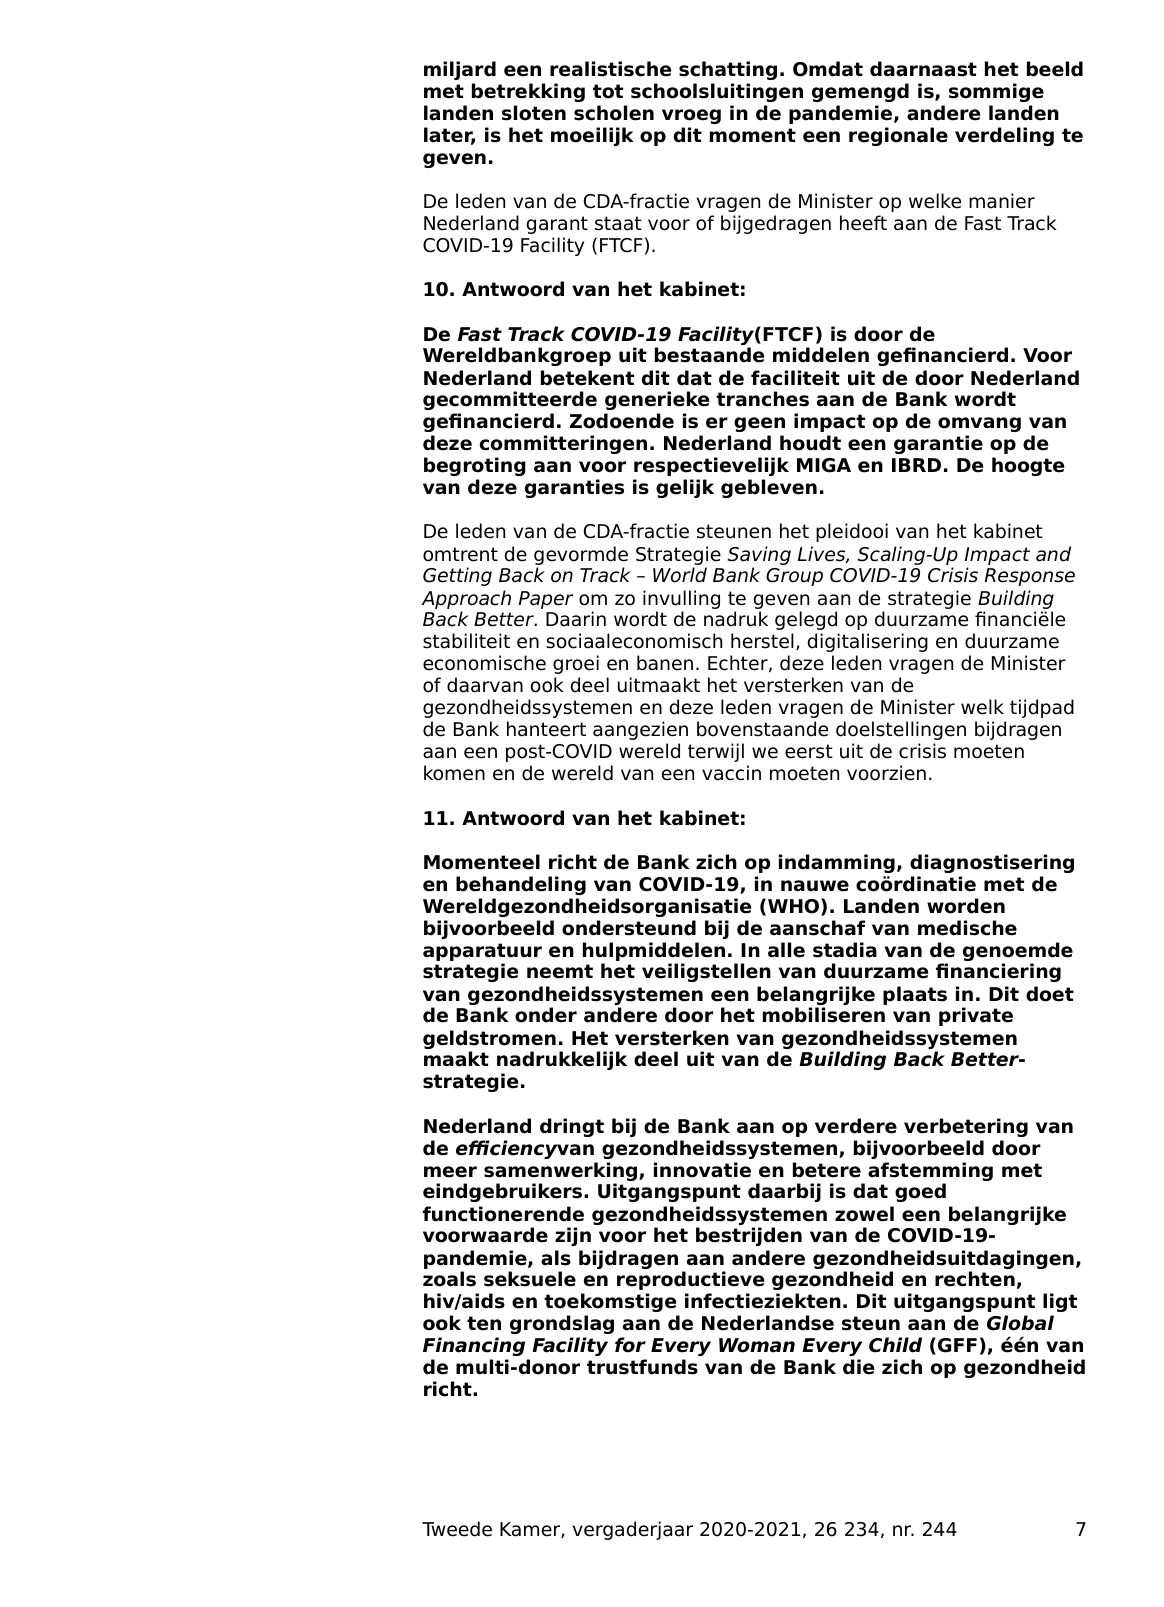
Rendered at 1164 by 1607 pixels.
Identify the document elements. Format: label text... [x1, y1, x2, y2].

subtitle 11. Antwoord van het kabinet: [422, 807, 1087, 829]
text Momenteel richt de Bank zich op indamming, diagnostisering en behandeling van COVID-19, in nauwe coördinatie met de Wereldgezondheidsorganisatie (WHO). Landen worden bijvoorbeeld ondersteund bij de aanschaf van medische apparatuur en hulpmiddelen. In alle stadia van de genoemde strategie neemt het veiligstellen van duurzame financiering van gezondheidssystemen een belangrijke plaats in. Dit doet de Bank onder andere door het mobiliseren van private geldstromen. Het versterken van gezondheidssystemen maakt nadrukkelijk deel uit van de Building Back Better-strategie. [422, 852, 1087, 1093]
text De leden van de CDA-fractie vragen de Minister op welke manier Nederland garant staat voor of bijgedragen heeft aan de Fast Track COVID-19 Facility (FTCF). [422, 191, 1087, 257]
subtitle 10. Antwoord van het kabinet: [422, 279, 1087, 301]
text Nederland dringt bij de Bank aan op verdere verbetering van de efficiencyvan gezondheidssystemen, bijvoorbeeld door meer samenwerking, innovatie en betere afstemming met eindgebruikers. Uitgangspunt daarbij is dat goed functionerende gezondheidssystemen zowel een belangrijke voorwaarde zijn voor het bestrijden van de COVID-19-pandemie, als bijdragen aan andere gezondheidsuitdagingen, zoals seksuele en reproductieve gezondheid en rechten, hiv/aids en toekomstige infectieziekten. Dit uitgangspunt ligt ook ten grondslag aan de Nederlandse steun aan de Global Financing Facility for Every Woman Every Child (GFF), één van de multi-donor trustfunds van de Bank die zich op gezondheid richt. [422, 1116, 1087, 1401]
text De Fast Track COVID-19 Facility(FTCF) is door de Wereldbankgroep uit bestaande middelen gefinancierd. Voor Nederland betekent dit dat de faciliteit uit de door Nederland gecommitteerde generieke tranches aan de Bank wordt gefinancierd. Zodoende is er geen impact op de omvang van deze committeringen. Nederland houdt een garantie op de begroting aan voor respectievelijk MIGA en IBRD. De hoogte van deze garanties is gelijk gebleven. [422, 323, 1087, 499]
text De leden van de CDA-fractie steunen het pleidooi van het kabinet omtrent de gevormde Strategie Saving Lives, Scaling-Up Impact and Getting Back on Track – World Bank Group COVID-19 Crisis Response Approach Paper om zo invulling te geven aan de strategie Building Back Better. Daarin wordt de nadruk gelegd op duurzame financiële stabiliteit en sociaaleconomisch herstel, digitalisering en duurzame economische groei en banen. Echter, deze leden vragen de Minister of daarvan ook deel uitmaakt het versterken van de gezondheidssystemen en deze leden vragen de Minister welk tijdpad de Bank hanteert aangezien bovenstaande doelstellingen bijdragen aan een post-COVID wereld terwijl we eerst uit de crisis moeten komen en de wereld van een vaccin moeten voorzien. [422, 521, 1087, 785]
text miljard een realistische schatting. Omdat daarnaast het beeld met betrekking tot schoolsluitingen gemengd is, sommige landen sloten scholen vroeg in de pandemie, andere landen later, is het moeilijk op dit moment een regionale verdeling te geven. [422, 59, 1087, 169]
